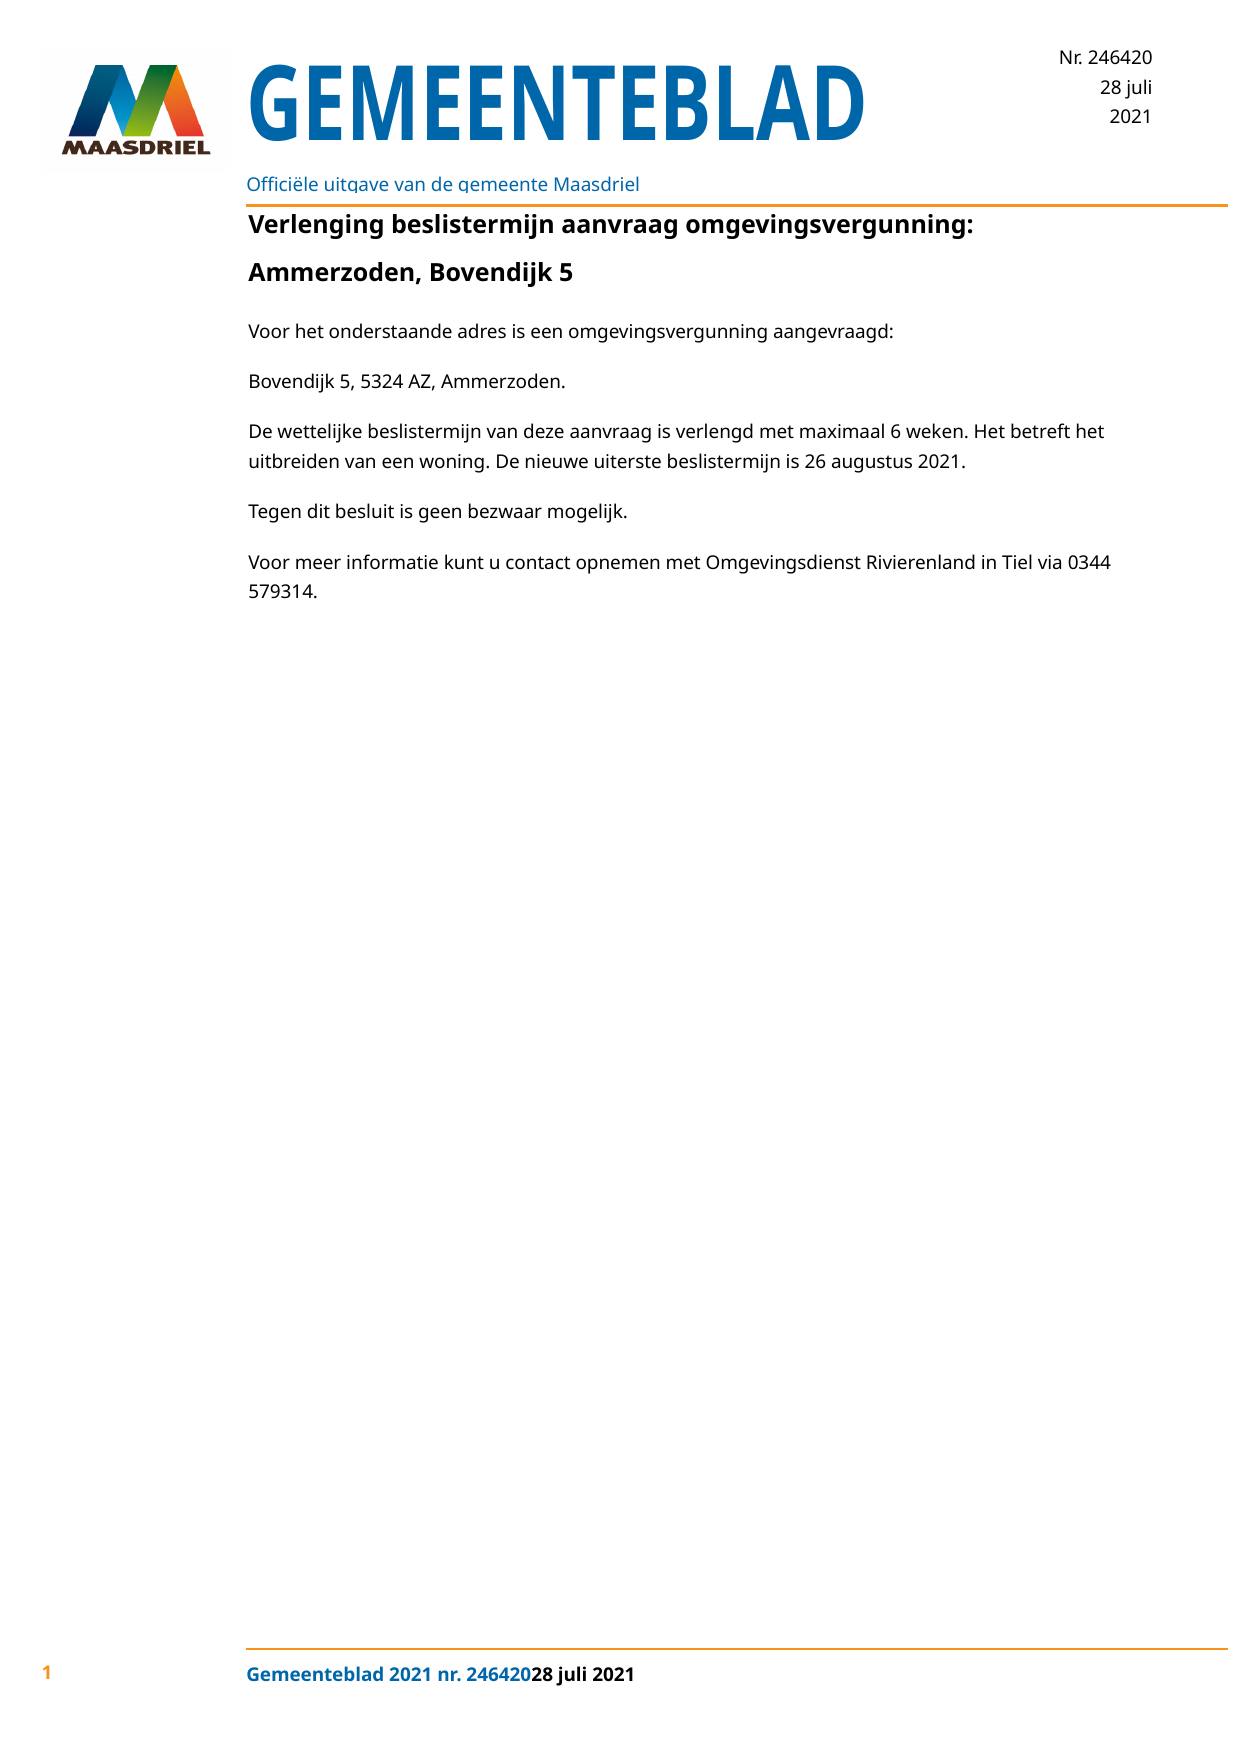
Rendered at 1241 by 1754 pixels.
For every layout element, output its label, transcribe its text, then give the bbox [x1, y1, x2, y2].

text Bovendijk 5, 5324 AZ, Ammerzoden. [248, 368, 1152, 394]
text De wettelijke beslistermijn van deze aanvraag is verlengd met maximaal 6 weken. Het betreft het uitbreiden van een woning. De nieuwe uiterste beslistermijn is 26 augustus 2021. [248, 419, 1152, 474]
text Verlenging beslistermijn aanvraag omgevingsvergunning: Ammerzoden, Bovendijk 5 [248, 207, 1152, 288]
text Voor het onderstaande adres is een omgevingsvergunning aangevraagd: [248, 318, 1152, 344]
picture [41, 47, 231, 172]
text Tegen dit besluit is geen bezwaar mogelijk. [248, 499, 1152, 524]
text Voor meer informatie kunt u contact opnemen met Omgevingsdienst Rivierenland in Tiel via 0344 579314. [248, 549, 1152, 604]
